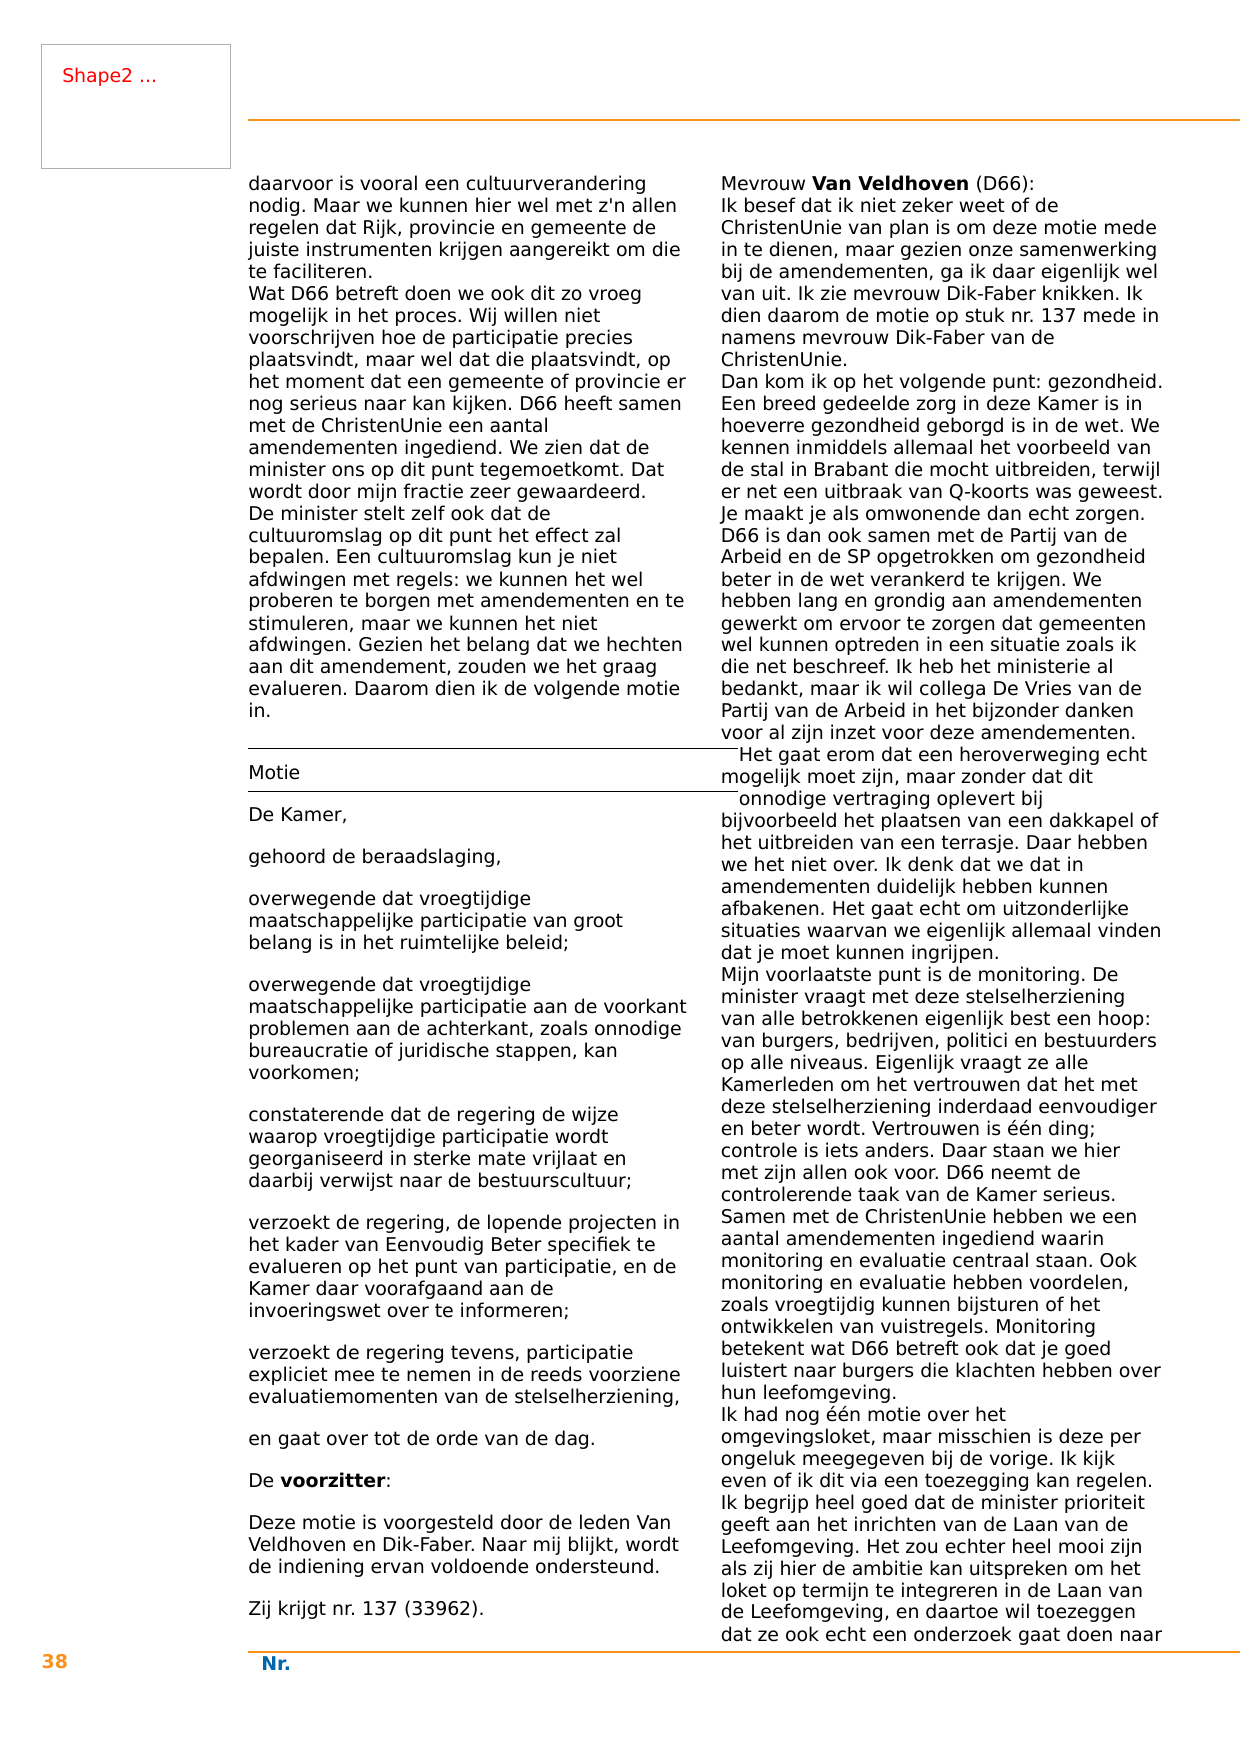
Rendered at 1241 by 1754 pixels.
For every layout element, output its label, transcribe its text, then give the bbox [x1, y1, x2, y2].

text en gaat over tot de orde van de dag. [248, 1428, 691, 1450]
text overwegende dat vroegtijdige maatschappelijke participatie aan de voorkant problemen aan de achterkant, zoals onnodige bureaucratie of juridische stappen, kan voorkomen; [248, 974, 691, 1084]
text constaterende dat de regering de wijze waarop vroegtijdige participatie wordt georganiseerd in sterke mate vrijlaat en daarbij verwijst naar de bestuurscultuur; [248, 1104, 691, 1192]
text Samen met de ChristenUnie hebben we een aantal amendementen ingediend waarin monitoring en evaluatie centraal staan. Ook monitoring en evaluatie hebben voordelen, zoals vroegtijdig kunnen bijsturen of het ontwikkelen van vuistregels. Monitoring betekent wat D66 betreft ook dat je goed luistert naar burgers die klachten hebben over hun leefomgeving. [721, 1206, 1163, 1404]
text Zij krijgt nr. 137 (33962). [248, 1598, 691, 1619]
text Mijn voorlaatste punt is de monitoring. De minister vraagt met deze stelselherziening van alle betrokkenen eigenlijk best een hoop: van burgers, bedrijven, politici en bestuurders op alle niveaus. Eigenlijk vraagt ze alle Kamerleden om het vertrouwen dat het met deze stelselherziening inderdaad eenvoudiger en beter wordt. Vertrouwen is één ding; controle is iets anders. Daar staan we hier met zijn allen ook voor. D66 neemt de controlerende taak van de Kamer serieus. [721, 964, 1163, 1206]
text overwegende dat vroegtijdige maatschappelijke participatie van groot belang is in het ruimtelijke beleid; [248, 888, 691, 954]
text Motie [248, 762, 691, 784]
text verzoekt de regering, de lopende projecten in het kader van Eenvoudig Beter specifiek te evalueren op het punt van participatie, en de Kamer daar voorafgaand aan de invoeringswet over te informeren; [248, 1212, 691, 1322]
text gehoord de beraadslaging, [248, 846, 691, 868]
text Deze motie is voorgesteld door de leden Van Veldhoven en Dik-Faber. Naar mij blijkt, wordt de indiening ervan voldoende ondersteund. [248, 1512, 691, 1578]
text Ik besef dat ik niet zeker weet of de ChristenUnie van plan is om deze motie mede in te dienen, maar gezien onze samenwerking bij de amendementen, ga ik daar eigenlijk wel van uit. Ik zie mevrouw Dik-Faber knikken. Ik dien daarom de motie op stuk nr. 137 mede in namens mevrouw Dik-Faber van de ChristenUnie. [721, 195, 1163, 371]
text De Kamer, [248, 804, 691, 826]
text Wat D66 betreft doen we ook dit zo vroeg mogelijk in het proces. Wij willen niet voorschrijven hoe de participatie precies plaatsvindt, maar wel dat die plaatsvindt, op het moment dat een gemeente of provincie er nog serieus naar kan kijken. D66 heeft samen met de ChristenUnie een aantal amendementen ingediend. We zien dat de minister ons op dit punt tegemoetkomt. Dat wordt door mijn fractie zeer gewaardeerd. [248, 283, 691, 502]
text De voorzitter: [248, 1470, 691, 1492]
text De minister stelt zelf ook dat de cultuuromslag op dit punt het effect zal bepalen. Een cultuuromslag kun je niet afdwingen met regels: we kunnen het wel proberen te borgen met amendementen en te stimuleren, maar we kunnen het niet afdwingen. Gezien het belang dat we hechten aan dit amendement, zouden we het graag evalueren. Daarom dien ik de volgende motie in. [248, 502, 691, 722]
text Ik had nog één motie over het omgevingsloket, maar misschien is deze per ongeluk meegegeven bij de vorige. Ik kijk even of ik dit via een toezegging kan regelen. Ik begrijp heel goed dat de minister prioriteit geeft aan het inrichten van de Laan van de Leefomgeving. Het zou echter heel mooi zijn als zij hier de ambitie kan uitspreken om het loket op termijn te integreren in de Laan van de Leefomgeving, en daartoe wil toezeggen dat ze ook echt een onderzoek gaat doen naar [721, 1404, 1163, 1645]
text Dan kom ik op het volgende punt: gezondheid. Een breed gedeelde zorg in deze Kamer is in hoeverre gezondheid geborgd is in de wet. We kennen inmiddels allemaal het voorbeeld van de stal in Brabant die mocht uitbreiden, terwijl er net een uitbraak van Q-koorts was geweest. Je maakt je als omwonende dan echt zorgen. D66 is dan ook samen met de Partij van de Arbeid en de SP opgetrokken om gezondheid beter in de wet verankerd te krijgen. We hebben lang en grondig aan amendementen gewerkt om ervoor te zorgen dat gemeenten wel kunnen optreden in een situatie zoals ik die net beschreef. Ik heb het ministerie al bedankt, maar ik wil collega De Vries van de Partij van de Arbeid in het bijzonder danken voor al zijn inzet voor deze amendementen. [721, 371, 1163, 744]
text Het gaat erom dat een heroverweging echt mogelijk moet zijn, maar zonder dat dit onnodige vertraging oplevert bij bijvoorbeeld het plaatsen van een dakkapel of het uitbreiden van een terrasje. Daar hebben we het niet over. Ik denk dat we dat in amendementen duidelijk hebben kunnen afbakenen. Het gaat echt om uitzonderlijke situaties waarvan we eigenlijk allemaal vinden dat je moet kunnen ingrijpen. [721, 744, 1163, 964]
text verzoekt de regering tevens, participatie expliciet mee te nemen in de reeds voorziene evaluatiemomenten van de stelselherziening, [248, 1342, 691, 1408]
text Mevrouw Van Veldhoven (D66): [721, 173, 1163, 195]
text daarvoor is vooral een cultuurverandering nodig. Maar we kunnen hier wel met z'n allen regelen dat Rijk, provincie en gemeente de juiste instrumenten krijgen aangereikt om die te faciliteren. [248, 173, 691, 283]
